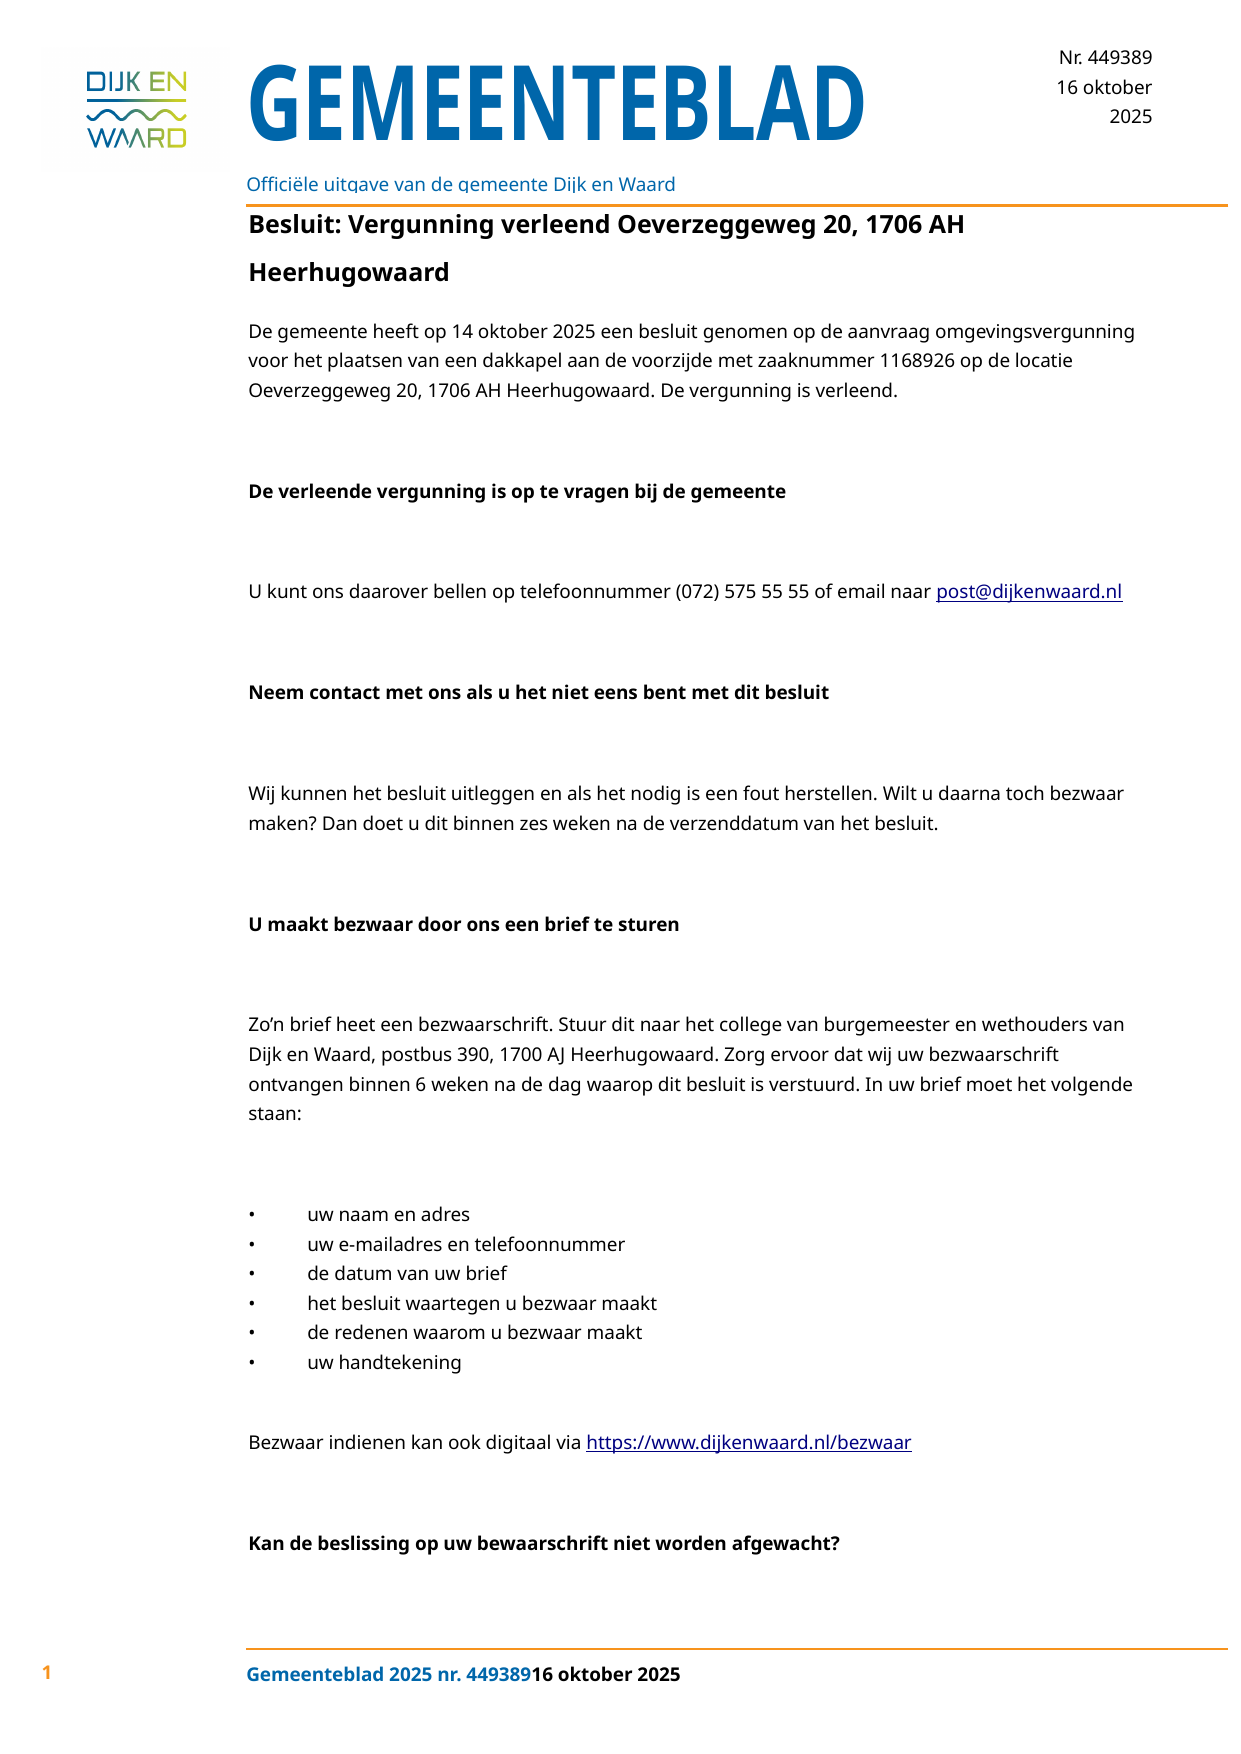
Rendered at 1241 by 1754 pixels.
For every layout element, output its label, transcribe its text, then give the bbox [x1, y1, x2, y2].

list uw e-mailadres en telefoonnummer [248, 1231, 1152, 1257]
text Neem contact met ons als u het niet eens bent met dit besluit [248, 679, 1152, 705]
list de redenen waarom u bezwaar maakt [248, 1319, 1152, 1345]
text Besluit: Vergunning verleend Oeverzeggeweg 20, 1706 AH Heerhugowaard [248, 207, 1152, 288]
list de datum van uw brief [248, 1260, 1152, 1286]
picture [41, 47, 231, 172]
text De verleende vergunning is op te vragen bij de gemeente [248, 478, 1152, 504]
list het besluit waartegen u bezwaar maakt [248, 1290, 1152, 1316]
text Kan de beslissing op uw bewaarschrift niet worden afgewacht? [248, 1530, 1152, 1556]
text Zo’n brief heet een bezwaarschrift. Stuur dit naar het college van burgemeester en wethouders van Dijk en Waard, postbus 390, 1700 AJ Heerhugowaard. Zorg ervoor dat wij uw bezwaarschrift ontvangen binnen 6 weken na de dag waarop dit besluit is verstuurd. In uw brief moet het volgende staan: [248, 1012, 1152, 1126]
text U maakt bezwaar door ons een brief te sturen [248, 911, 1152, 937]
text De gemeente heeft op 14 oktober 2025 een besluit genomen op de aanvraag omgevingsvergunning voor het plaatsen van een dakkapel aan de voorzijde met zaaknummer 1168926 op de locatie Oeverzeggeweg 20, 1706 AH Heerhugowaard. De vergunning is verleend. [248, 318, 1152, 403]
text Wij kunnen het besluit uitleggen en als het nodig is een fout herstellen. Wilt u daarna toch bezwaar maken? Dan doet u dit binnen zes weken na de verzenddatum van het besluit. [248, 780, 1152, 836]
list uw handtekening [248, 1349, 1152, 1375]
text Bezwaar indienen kan ook digitaal via https://www.dijkenwaard.nl/bezwaar [248, 1429, 1152, 1455]
list uw naam en adres [248, 1201, 1152, 1227]
text U kunt ons daarover bellen op telefoonnummer (072) 575 55 55 of email naar post@dijkenwaard.nl [248, 579, 1152, 604]
